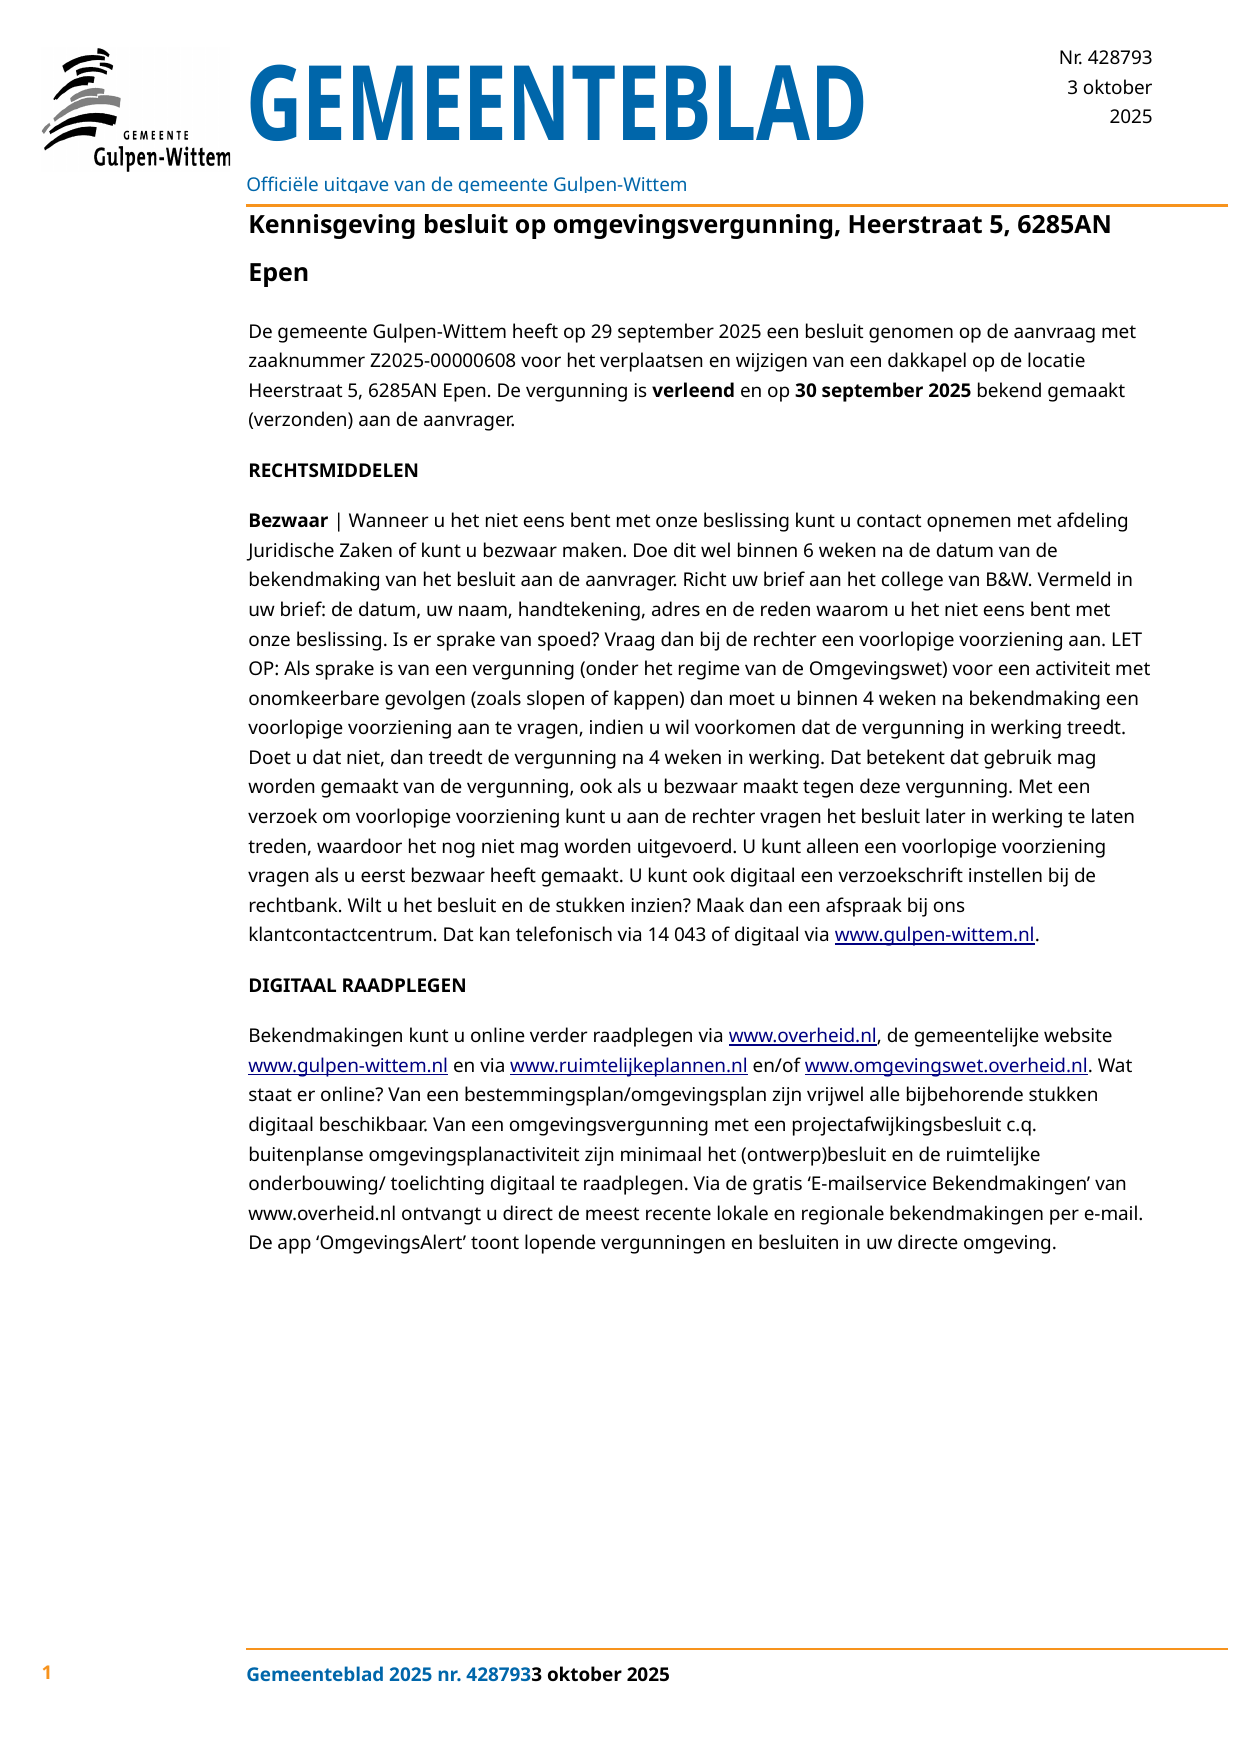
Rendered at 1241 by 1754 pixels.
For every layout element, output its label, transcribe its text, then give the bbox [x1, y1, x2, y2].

text DIGITAAL RAADPLEGEN [248, 972, 1152, 998]
text RECHTSMIDDELEN [248, 457, 1152, 483]
text Bekendmakingen kunt u online verder raadplegen via www.overheid.nl, de gemeentelijke website www.gulpen-wittem.nl en via www.ruimtelijkeplannen.nl en/of www.omgevingswet.overheid.nl. Wat staat er online? Van een bestemmingsplan/omgevingsplan zijn vrijwel alle bijbehorende stukken digitaal beschikbaar. Van een omgevingsvergunning met een projectafwijkingsbesluit c.q. buitenplanse omgevingsplanactiviteit zijn minimaal het (ontwerp)besluit en de ruimtelijke onderbouwing/ toelichting digitaal te raadplegen. Via de gratis ‘E-mailservice Bekendmakingen’ van www.overheid.nl ontvangt u direct de meest recente lokale en regionale bekendmakingen per e-mail. De app ‘OmgevingsAlert’ toont lopende vergunningen en besluiten in uw directe omgeving. [248, 1022, 1152, 1255]
picture [41, 47, 231, 172]
text Kennisgeving besluit op omgevingsvergunning, Heerstraat 5, 6285AN Epen [248, 207, 1152, 288]
text De gemeente Gulpen-Wittem heeft op 29 september 2025 een besluit genomen op de aanvraag met zaaknummer Z2025-00000608 voor het verplaatsen en wijzigen van een dakkapel op de locatie Heerstraat 5, 6285AN Epen. De vergunning is verleend en op 30 september 2025 bekend gemaakt (verzonden) aan de aanvrager. [248, 318, 1152, 432]
text Bezwaar | Wanneer u het niet eens bent met onze beslissing kunt u contact opnemen met afdeling Juridische Zaken of kunt u bezwaar maken. Doe dit wel binnen 6 weken na de datum van de bekendmaking van het besluit aan de aanvrager. Richt uw brief aan het college van B&W. Vermeld in uw brief: de datum, uw naam, handtekening, adres en de reden waarom u het niet eens bent met onze beslissing. Is er sprake van spoed? Vraag dan bij de rechter een voorlopige voorziening aan. LET OP: Als sprake is van een vergunning (onder het regime van de Omgevingswet) voor een activiteit met onomkeerbare gevolgen (zoals slopen of kappen) dan moet u binnen 4 weken na bekendmaking een voorlopige voorziening aan te vragen, indien u wil voorkomen dat de vergunning in werking treedt. Doet u dat niet, dan treedt de vergunning na 4 weken in werking. Dat betekent dat gebruik mag worden gemaakt van de vergunning, ook als u bezwaar maakt tegen deze vergunning. Met een verzoek om voorlopige voorziening kunt u aan de rechter vragen het besluit later in werking te laten treden, waardoor het nog niet mag worden uitgevoerd. U kunt alleen een voorlopige voorziening vragen als u eerst bezwaar heeft gemaakt. U kunt ook digitaal een verzoekschrift instellen bij de rechtbank. Wilt u het besluit en de stukken inzien? Maak dan een afspraak bij ons klantcontactcentrum. Dat kan telefonisch via 14 043 of digitaal via www.gulpen-wittem.nl. [248, 507, 1152, 947]
